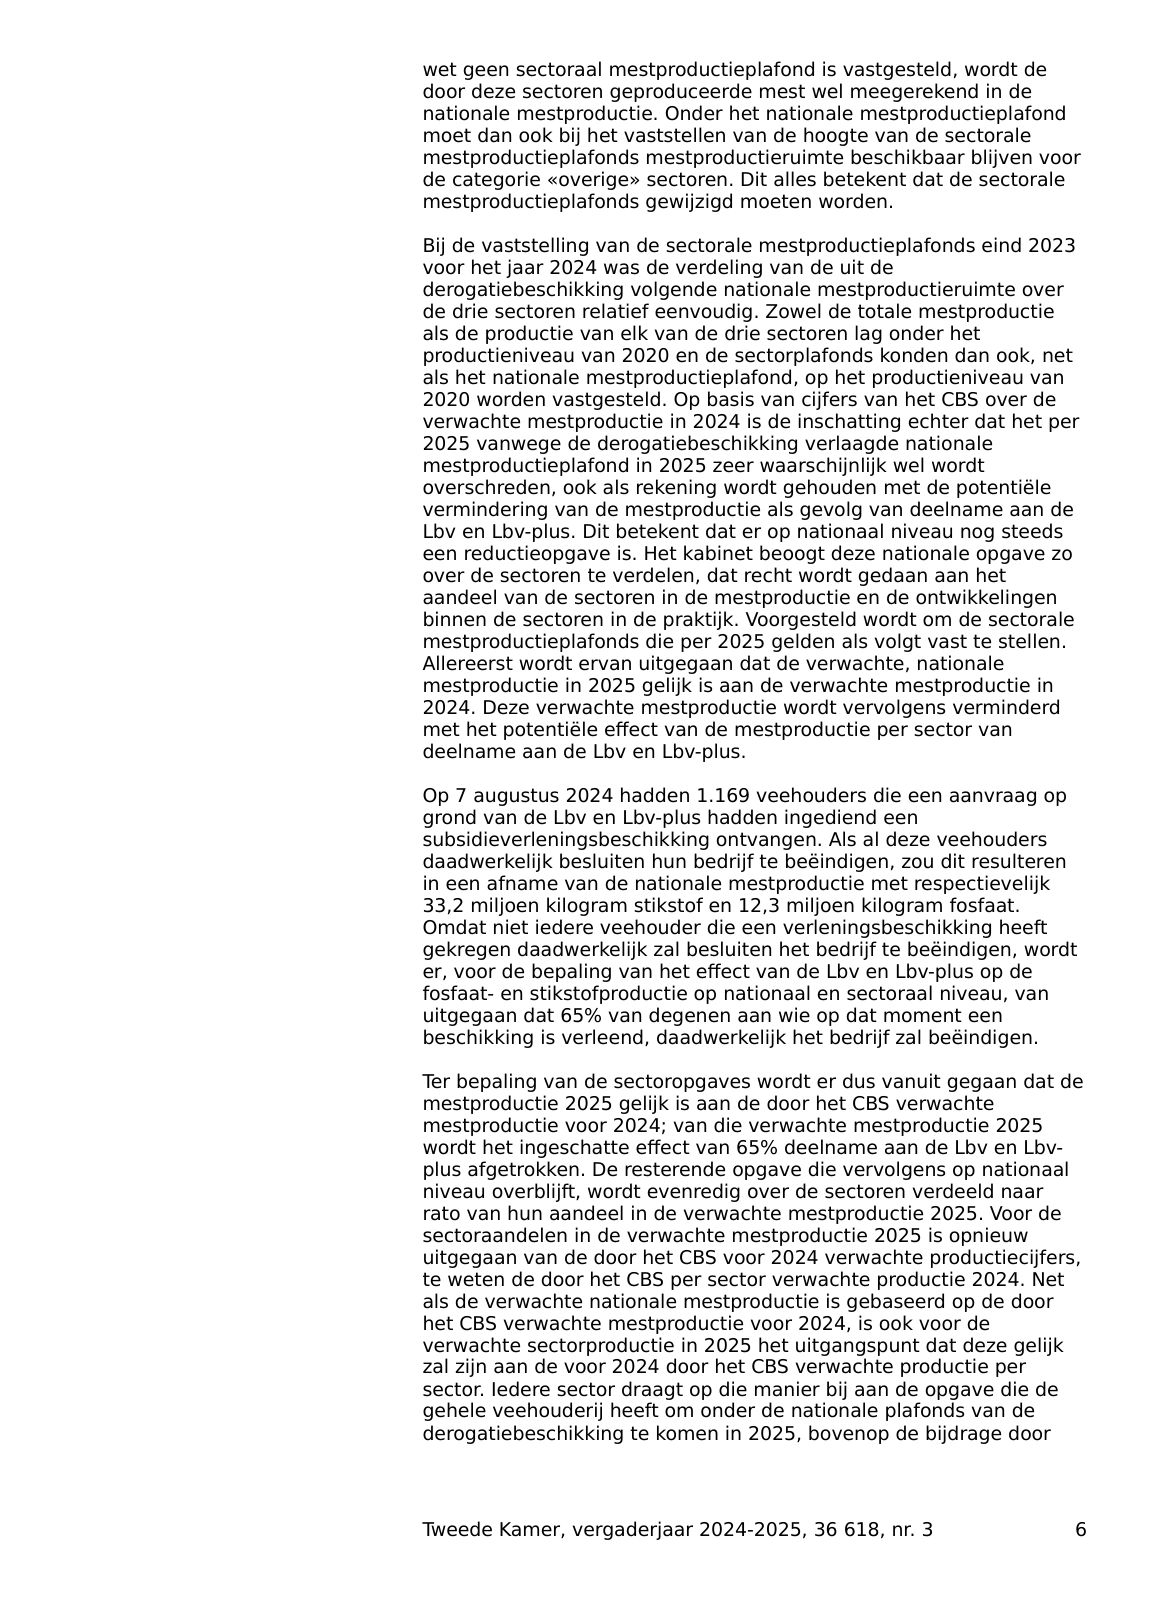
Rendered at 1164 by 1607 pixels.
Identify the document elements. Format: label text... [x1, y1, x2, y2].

text Bij de vaststelling van de sectorale mestproductieplafonds eind 2023 voor het jaar 2024 was de verdeling van de uit de derogatiebeschikking volgende nationale mestproductieruimte over de drie sectoren relatief eenvoudig. Zowel de totale mestproductie als de productie van elk van de drie sectoren lag onder het productieniveau van 2020 en de sectorplafonds konden dan ook, net als het nationale mestproductieplafond, op het productieniveau van 2020 worden vastgesteld. Op basis van cijfers van het CBS over de verwachte mestproductie in 2024 is de inschatting echter dat het per 2025 vanwege de derogatiebeschikking verlaagde nationale mestproductieplafond in 2025 zeer waarschijnlijk wel wordt overschreden, ook als rekening wordt gehouden met de potentiële vermindering van de mestproductie als gevolg van deelname aan de Lbv en Lbv-plus. Dit betekent dat er op nationaal niveau nog steeds een reductieopgave is. Het kabinet beoogt deze nationale opgave zo over de sectoren te verdelen, dat recht wordt gedaan aan het aandeel van de sectoren in de mestproductie en de ontwikkelingen binnen de sectoren in de praktijk. Voorgesteld wordt om de sectorale mestproductieplafonds die per 2025 gelden als volgt vast te stellen. Allereerst wordt ervan uitgegaan dat de verwachte, nationale mestproductie in 2025 gelijk is aan de verwachte mestproductie in 2024. Deze verwachte mestproductie wordt vervolgens verminderd met het potentiële effect van de mestproductie per sector van deelname aan de Lbv en Lbv-plus. [422, 235, 1087, 763]
text Op 7 augustus 2024 hadden 1.169 veehouders die een aanvraag op grond van de Lbv en Lbv-plus hadden ingediend een subsidieverleningsbeschikking ontvangen. Als al deze veehouders daadwerkelijk besluiten hun bedrijf te beëindigen, zou dit resulteren in een afname van de nationale mestproductie met respectievelijk 33,2 miljoen kilogram stikstof en 12,3 miljoen kilogram fosfaat. Omdat niet iedere veehouder die een verleningsbeschikking heeft gekregen daadwerkelijk zal besluiten het bedrijf te beëindigen, wordt er, voor de bepaling van het effect van de Lbv en Lbv-plus op de fosfaat- en stikstofproductie op nationaal en sectoraal niveau, van uitgegaan dat 65% van degenen aan wie op dat moment een beschikking is verleend, daadwerkelijk het bedrijf zal beëindigen. [422, 785, 1087, 1048]
text Ter bepaling van de sectoropgaves wordt er dus vanuit gegaan dat de mestproductie 2025 gelijk is aan de door het CBS verwachte mestproductie voor 2024; van die verwachte mestproductie 2025 wordt het ingeschatte effect van 65% deelname aan de Lbv en Lbv-plus afgetrokken. De resterende opgave die vervolgens op nationaal niveau overblijft, wordt evenredig over de sectoren verdeeld naar rato van hun aandeel in de verwachte mestproductie 2025. Voor de sectoraandelen in de verwachte mestproductie 2025 is opnieuw uitgegaan van de door het CBS voor 2024 verwachte productiecijfers, te weten de door het CBS per sector verwachte productie 2024. Net als de verwachte nationale mestproductie is gebaseerd op de door het CBS verwachte mestproductie voor 2024, is ook voor de verwachte sectorproductie in 2025 het uitgangspunt dat deze gelijk zal zijn aan de voor 2024 door het CBS verwachte productie per sector. Iedere sector draagt op die manier bij aan de opgave die de gehele veehouderij heeft om onder de nationale plafonds van de derogatiebeschikking te komen in 2025, bovenop de bijdrage door [422, 1071, 1087, 1444]
text wet geen sectoraal mestproductieplafond is vastgesteld, wordt de door deze sectoren geproduceerde mest wel meegerekend in de nationale mestproductie. Onder het nationale mestproductieplafond moet dan ook bij het vaststellen van de hoogte van de sectorale mestproductieplafonds mestproductieruimte beschikbaar blijven voor de categorie «overige» sectoren. Dit alles betekent dat de sectorale mestproductieplafonds gewijzigd moeten worden. [422, 59, 1087, 213]
